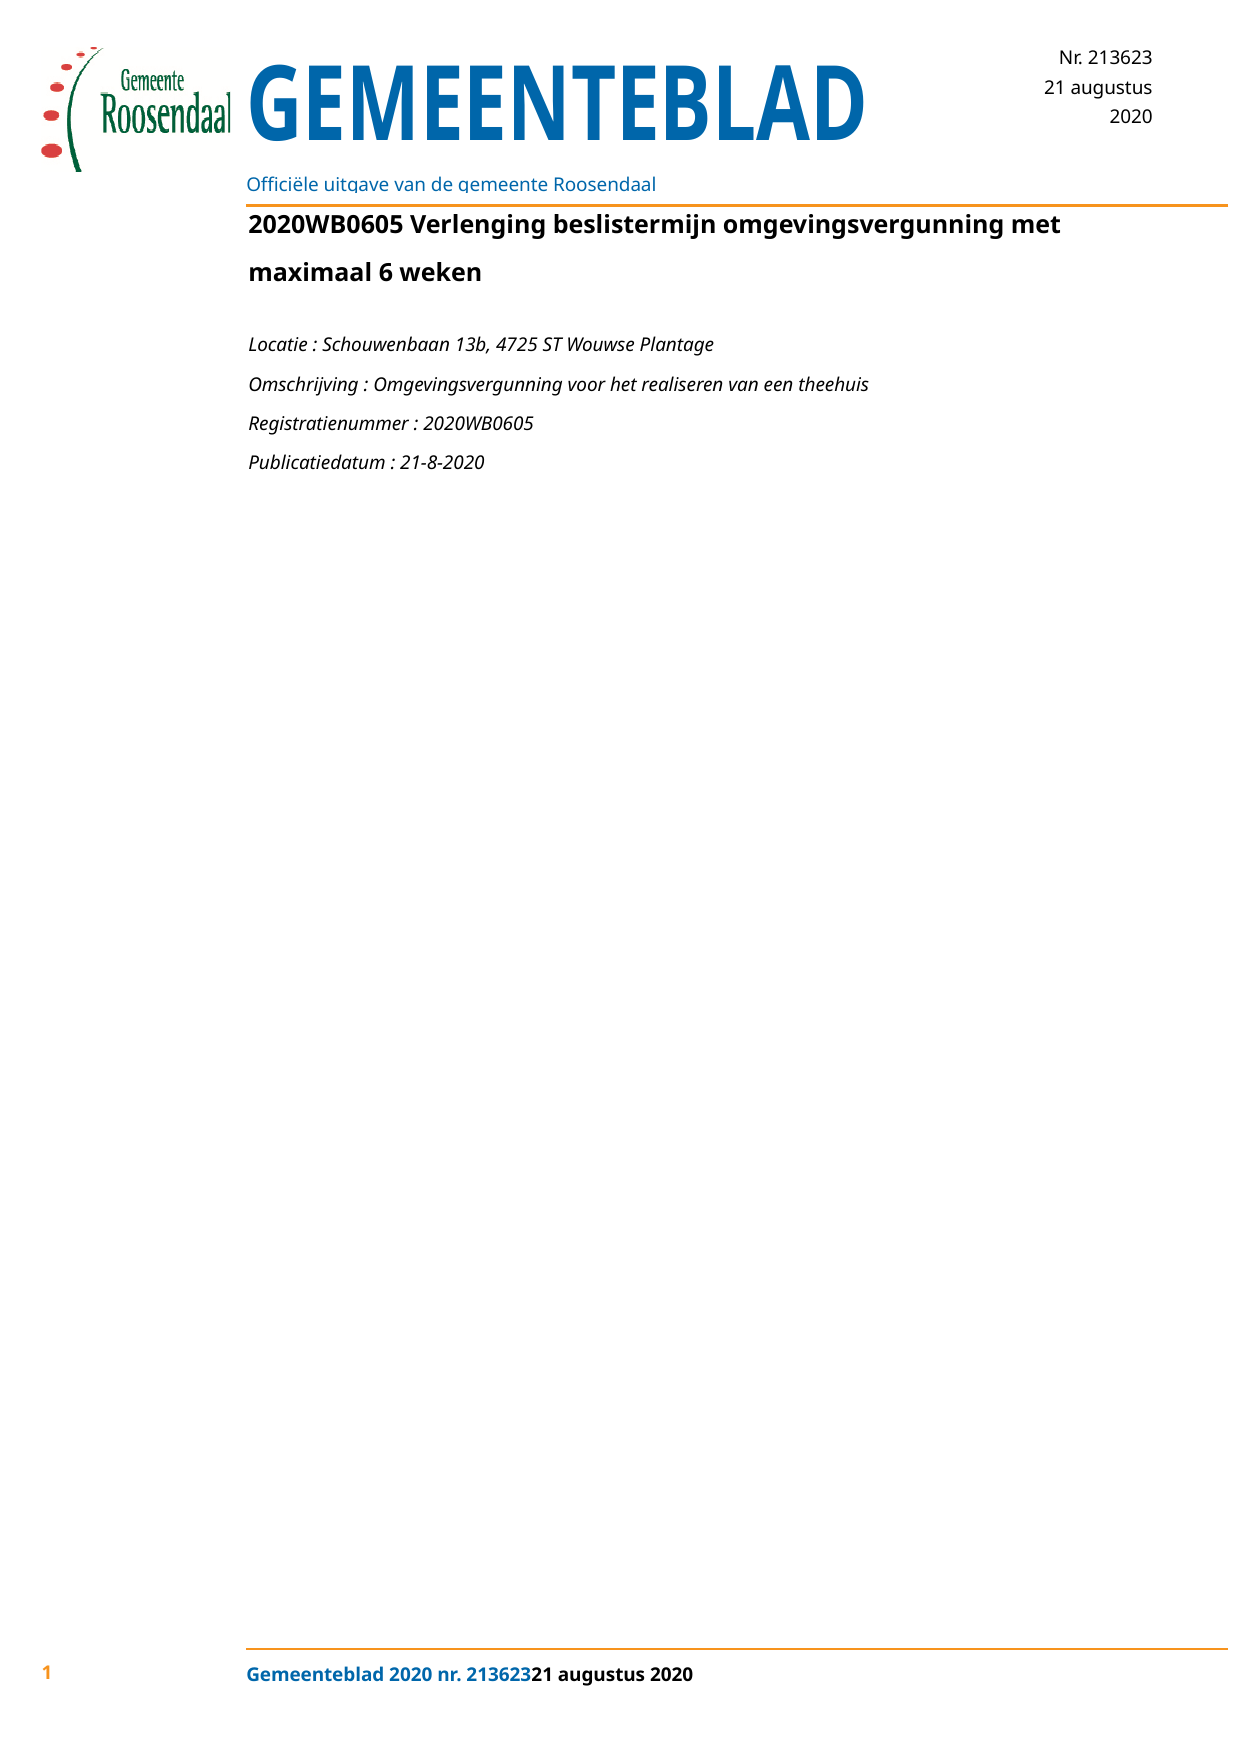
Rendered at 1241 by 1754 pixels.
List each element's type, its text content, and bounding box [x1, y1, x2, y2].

text Publicatiedatum : 21-8-2020 [248, 449, 1152, 475]
picture [41, 47, 231, 172]
text 2020WB0605 Verlenging beslistermijn omgevingsvergunning met maximaal 6 weken [248, 207, 1152, 288]
text Registratienummer : 2020WB0605 [248, 410, 1152, 436]
text Omschrijving : Omgevingsvergunning voor het realiseren van een theehuis [248, 371, 1152, 396]
text Locatie : Schouwenbaan 13b, 4725 ST Wouwse Plantage [248, 331, 1152, 357]
